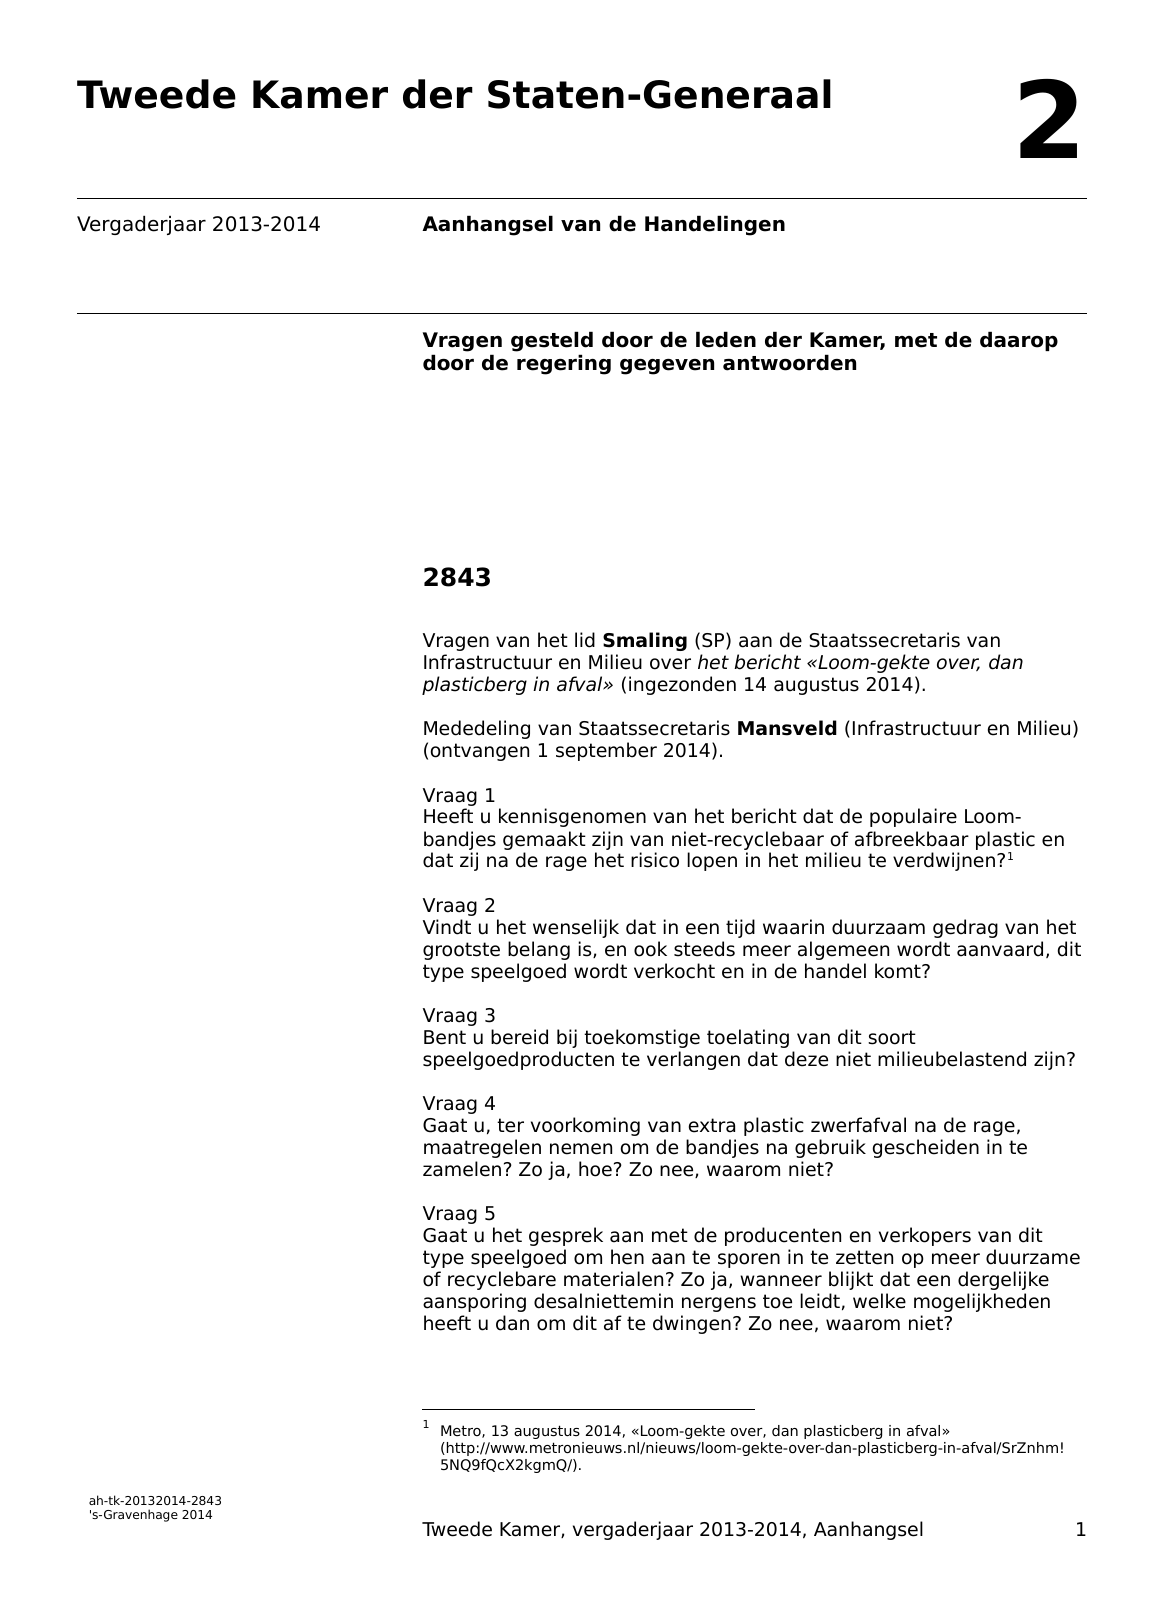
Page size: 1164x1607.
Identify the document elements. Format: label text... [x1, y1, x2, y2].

text Vindt u het wenselijk dat in een tijd waarin duurzaam gedrag van het grootste belang is, en ook steeds meer algemeen wordt aanvaard, dit type speelgoed wordt verkocht en in de handel komt? [422, 917, 1087, 982]
text Vragen van het lid Smaling (SP) aan de Staatssecretaris van Infrastructuur en Milieu over het bericht «Loom-gekte over, dan plasticberg in afval» (ingezonden 14 augustus 2014). [422, 630, 1087, 696]
text 's-Gravenhage 2014 [88, 1508, 323, 1522]
text Vraag 5 [422, 1203, 1087, 1225]
text Vraag 3 [422, 1005, 1087, 1027]
text Vraag 4 [422, 1093, 1087, 1115]
text Metro, 13 augustus 2014, «Loom-gekte over, dan plasticberg in afval» (http://www.metronieuws.nl/nieuws/loom-gekte-over-dan-plasticberg-in-afval/SrZnhm!5NQ9fQcX2kgmQ/). [422, 1418, 1087, 1474]
table_cell [77, 314, 422, 375]
text Heeft u kennisgenomen van het bericht dat de populaire Loom-bandjes gemaakt zijn van niet-recyclebaar of afbreekbaar plastic en dat zij na de rage het risico lopen in het milieu te verdwijnen? [422, 806, 1087, 872]
text Gaat u het gesprek aan met de producenten en verkopers van dit type speelgoed om hen aan te sporen in te zetten op meer duurzame of recyclebare materialen? Zo ja, wanneer blijkt dat een dergelijke aansporing desalniettemin nergens toe leidt, welke mogelijkheden heeft u dan om dit af te dwingen? Zo nee, waarom niet? [422, 1225, 1087, 1335]
text Bent u bereid bij toekomstige toelating van dit soort speelgoedproducten te verlangen dat deze niet milieubelastend zijn? [422, 1027, 1087, 1071]
table_cell Vergaderjaar 2013-2014 [77, 199, 422, 313]
text Mededeling van Staatssecretaris Mansveld (Infrastructuur en Milieu) (ontvangen 1 september 2014). [422, 718, 1087, 762]
text 2843 [422, 563, 1087, 592]
table_header Tweede Kamer der Staten-Generaal [77, 59, 886, 198]
table_cell Aanhangsel van de Handelingen [422, 199, 1087, 313]
text Vraag 2 [422, 894, 1087, 917]
text ah-tk-20132014-2843 [88, 1494, 323, 1508]
table_header 2 [886, 59, 1087, 198]
table_cell Vragen gesteld door de leden der Kamer, met de daarop door de regering gegeven antwoorden [422, 314, 1087, 375]
text Gaat u, ter voorkoming van extra plastic zwerfafval na de rage, maatregelen nemen om de bandjes na gebruik gescheiden in te zamelen? Zo ja, hoe? Zo nee, waarom niet? [422, 1115, 1087, 1181]
text Vraag 1 [422, 784, 1087, 806]
